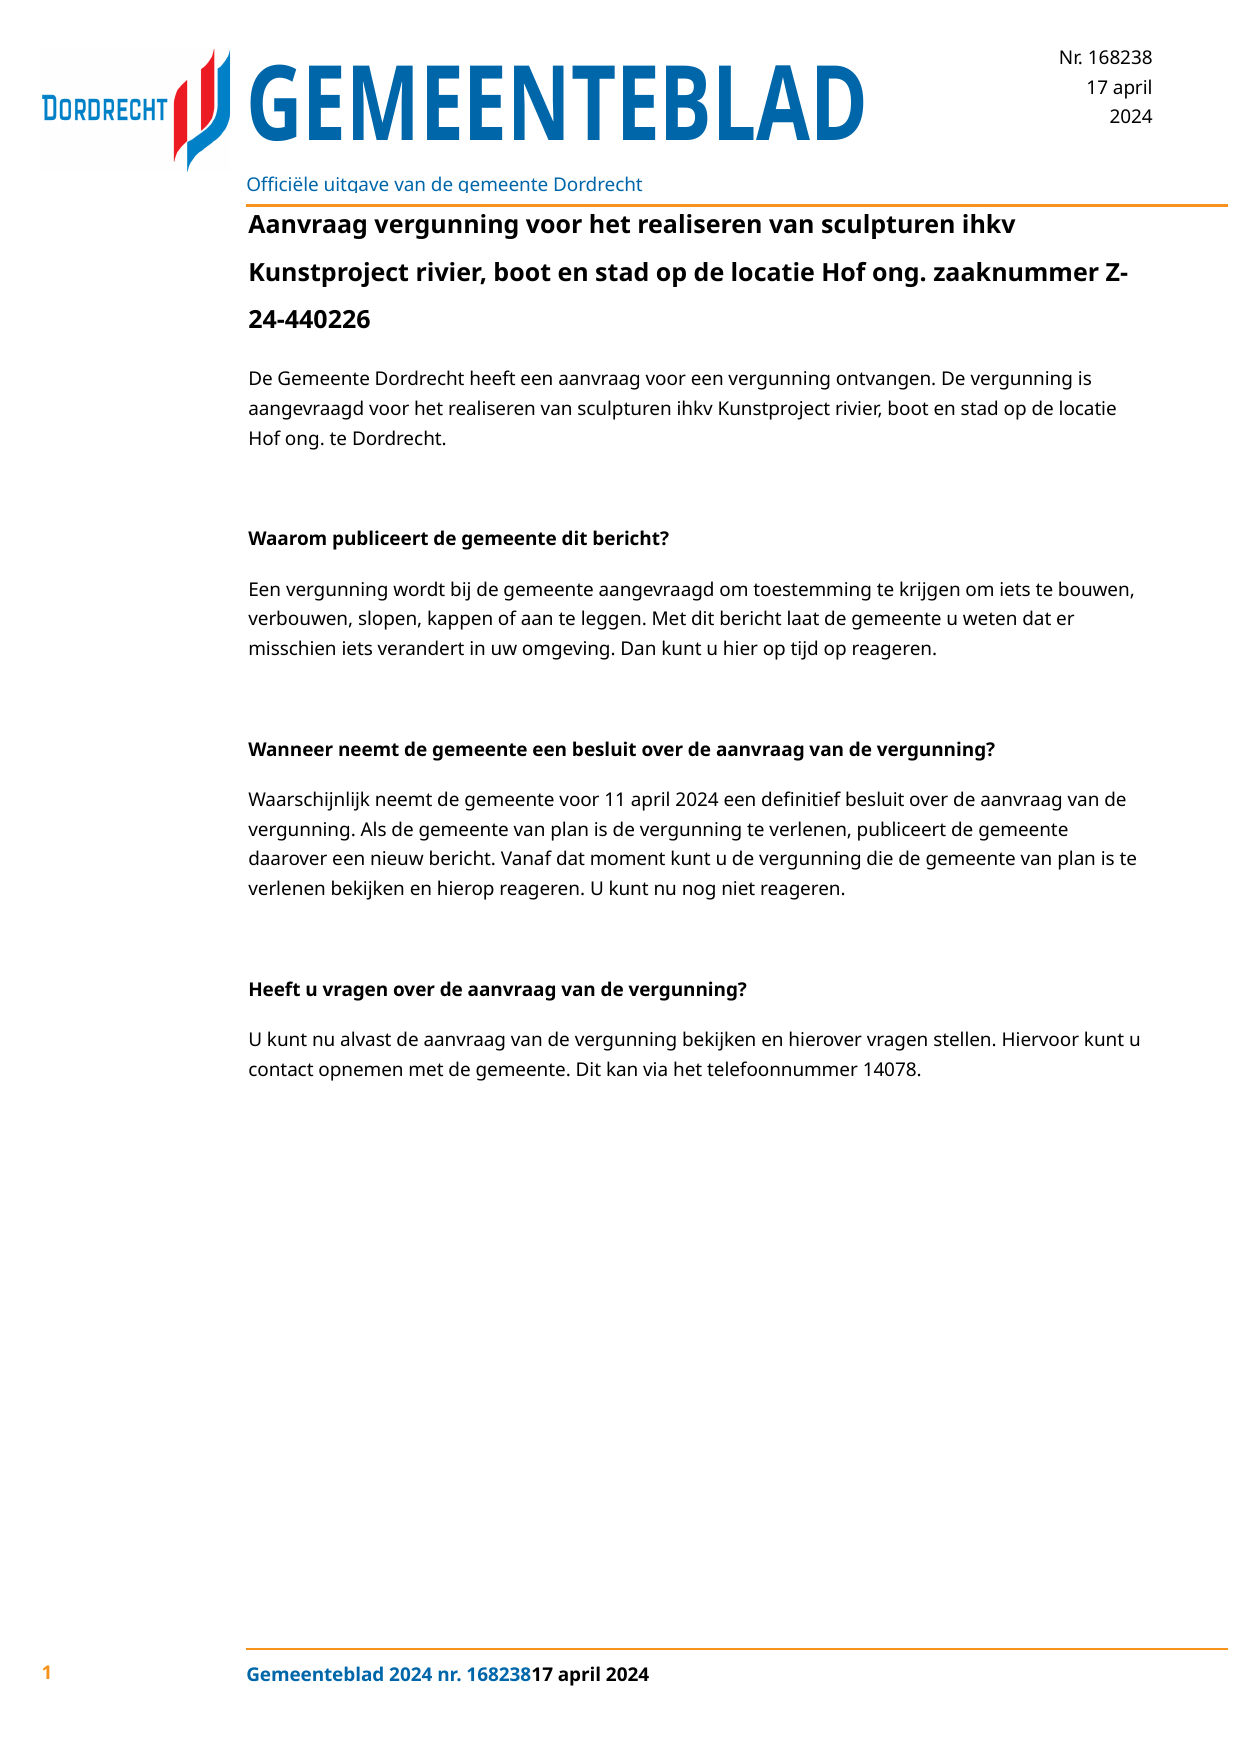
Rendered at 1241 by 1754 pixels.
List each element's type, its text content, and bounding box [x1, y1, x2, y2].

text Aanvraag vergunning voor het realiseren van sculpturen ihkv Kunstproject rivier, boot en stad op de locatie Hof ong. zaaknummer Z-24-440226 [248, 207, 1152, 336]
picture [41, 47, 231, 172]
text Wanneer neemt de gemeente een besluit over de aanvraag van de vergunning? [248, 736, 1152, 762]
text De Gemeente Dordrecht heeft een aanvraag voor een vergunning ontvangen. De vergunning is aangevraagd voor het realiseren van sculpturen ihkv Kunstproject rivier, boot en stad op de locatie Hof ong. te Dordrecht. [248, 366, 1152, 450]
text U kunt nu alvast de aanvraag van de vergunning bekijken en hierover vragen stellen. Hiervoor kunt u contact opnemen met de gemeente. Dit kan via het telefoonnummer 14078. [248, 1026, 1152, 1082]
text Waarom publiceert de gemeente dit bericht? [248, 526, 1152, 551]
text Heeft u vragen over de aanvraag van de vergunning? [248, 976, 1152, 1002]
text Een vergunning wordt bij de gemeente aangevraagd om toestemming te krijgen om iets te bouwen, verbouwen, slopen, kappen of aan te leggen. Met dit bericht laat de gemeente u weten dat er misschien iets verandert in uw omgeving. Dan kunt u hier op tijd op reageren. [248, 576, 1152, 661]
text Waarschijnlijk neemt de gemeente voor 11 april 2024 een definitief besluit over de aanvraag van de vergunning. Als de gemeente van plan is de vergunning te verlenen, publiceert de gemeente daarover een nieuw bericht. Vanaf dat moment kunt u de vergunning die de gemeente van plan is te verlenen bekijken en hierop reageren. U kunt nu nog niet reageren. [248, 786, 1152, 901]
